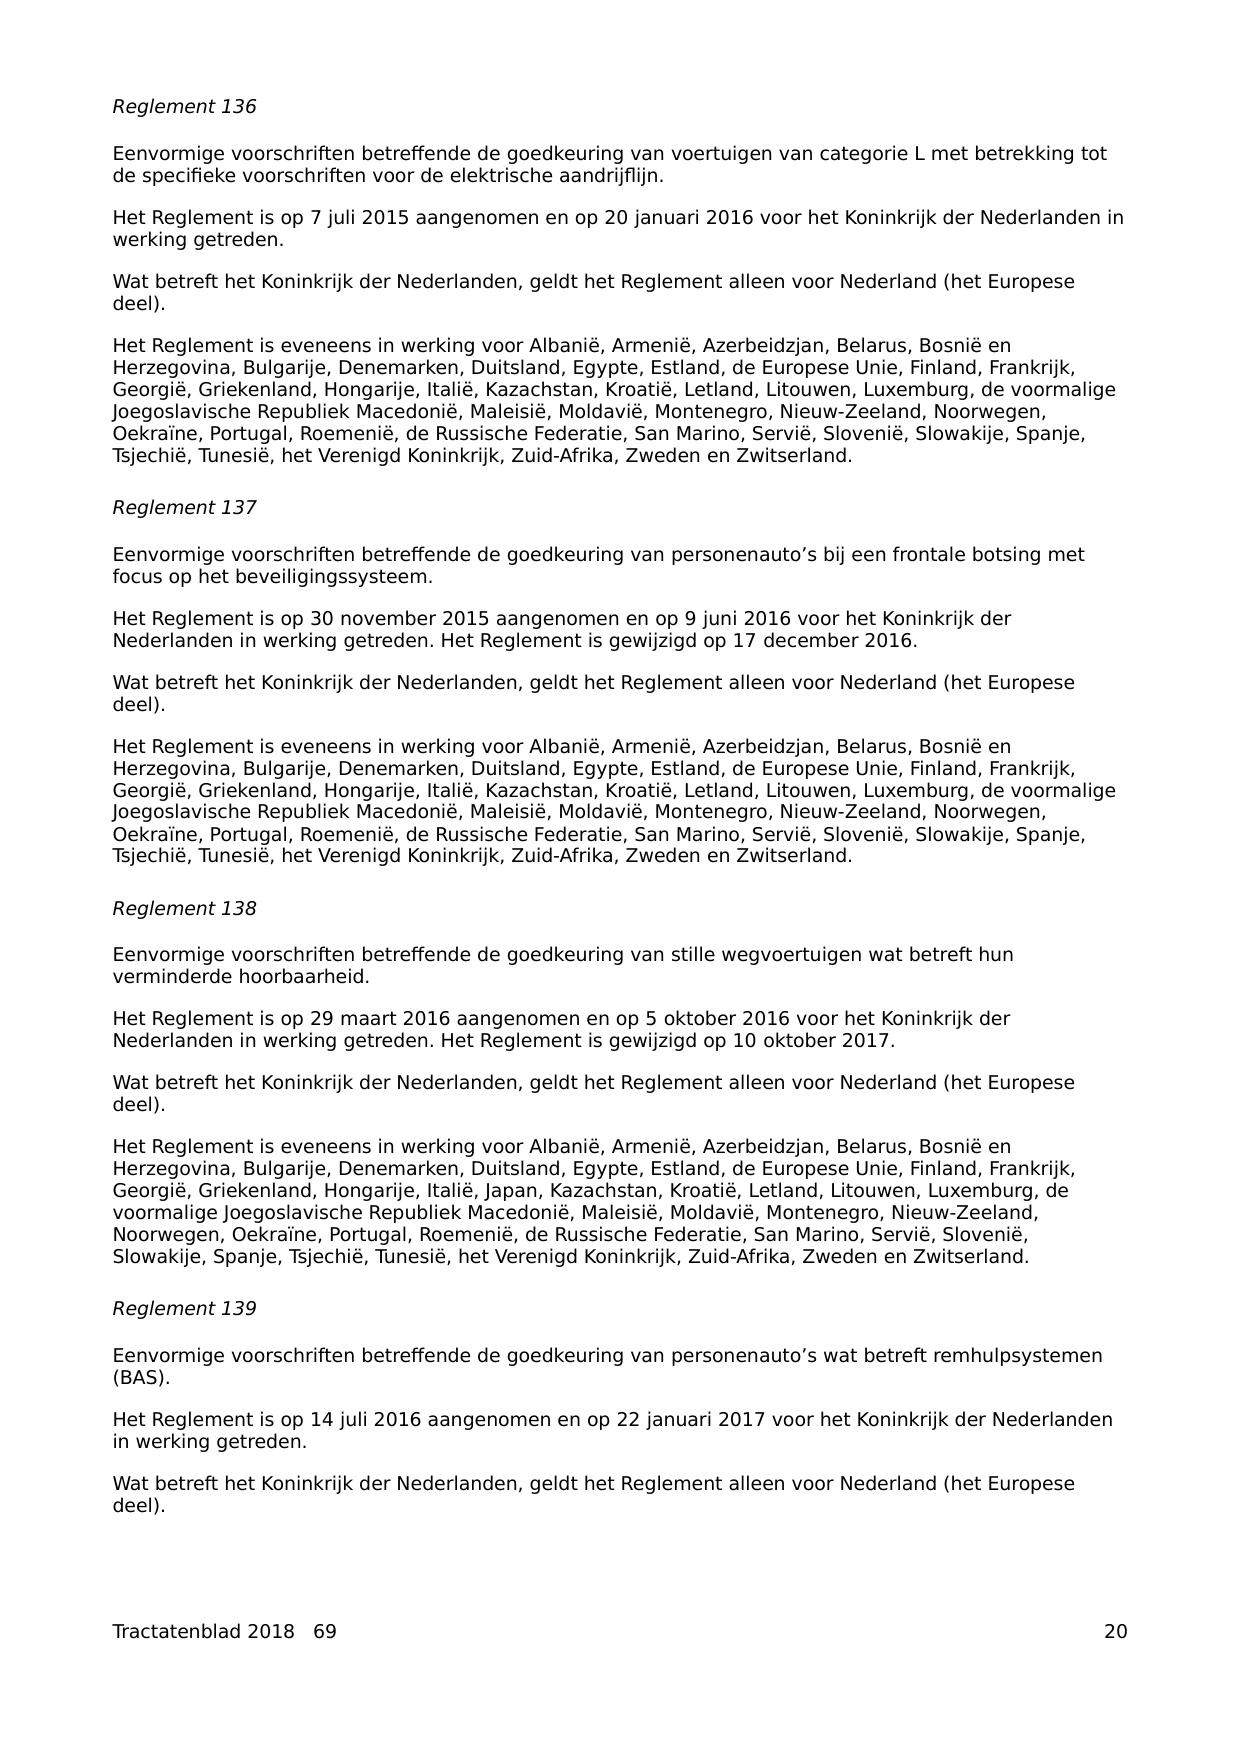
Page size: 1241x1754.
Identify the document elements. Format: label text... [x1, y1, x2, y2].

text Het Reglement is op 30 november 2015 aangenomen en op 9 juni 2016 voor het Koninkrijk der Nederlanden in werking getreden. Het Reglement is gewijzigd op 17 december 2016. [112, 608, 1128, 652]
subtitle Reglement 139 [112, 1298, 1128, 1320]
subtitle Reglement 136 [112, 96, 1128, 118]
text Het Reglement is eveneens in werking voor Albanië, Armenië, Azerbeidzjan, Belarus, Bosnië en Herzegovina, Bulgarije, Denemarken, Duitsland, Egypte, Estland, de Europese Unie, Finland, Frankrijk, Georgië, Griekenland, Hongarije, Italië, Kazachstan, Kroatië, Letland, Litouwen, Luxemburg, de voormalige Joegoslavische Republiek Macedonië, Maleisië, Moldavië, Montenegro, Nieuw-Zeeland, Noorwegen, Oekraïne, Portugal, Roemenië, de Russische Federatie, San Marino, Servië, Slovenië, Slowakije, Spanje, Tsjechië, Tunesië, het Verenigd Koninkrijk, Zuid-Afrika, Zweden en Zwitserland. [112, 335, 1128, 467]
text Het Reglement is op 29 maart 2016 aangenomen en op 5 oktober 2016 voor het Koninkrijk der Nederlanden in werking getreden. Het Reglement is gewijzigd op 10 oktober 2017. [112, 1008, 1128, 1052]
text Wat betreft het Koninkrijk der Nederlanden, geldt het Reglement alleen voor Nederland (het Europese deel). [112, 271, 1128, 315]
subtitle Reglement 138 [112, 897, 1128, 919]
text Eenvormige voorschriften betreffende de goedkeuring van personenauto’s bij een frontale botsing met focus op het beveiligingssysteem. [112, 544, 1128, 588]
text Het Reglement is op 14 juli 2016 aangenomen en op 22 januari 2017 voor het Koninkrijk der Nederlanden in werking getreden. [112, 1409, 1128, 1453]
subtitle Reglement 137 [112, 497, 1128, 519]
text Wat betreft het Koninkrijk der Nederlanden, geldt het Reglement alleen voor Nederland (het Europese deel). [112, 1072, 1128, 1116]
text Wat betreft het Koninkrijk der Nederlanden, geldt het Reglement alleen voor Nederland (het Europese deel). [112, 1473, 1128, 1517]
text Het Reglement is eveneens in werking voor Albanië, Armenië, Azerbeidzjan, Belarus, Bosnië en Herzegovina, Bulgarije, Denemarken, Duitsland, Egypte, Estland, de Europese Unie, Finland, Frankrijk, Georgië, Griekenland, Hongarije, Italië, Japan, Kazachstan, Kroatië, Letland, Litouwen, Luxemburg, de voormalige Joegoslavische Republiek Macedonië, Maleisië, Moldavië, Montenegro, Nieuw-Zeeland, Noorwegen, Oekraïne, Portugal, Roemenië, de Russische Federatie, San Marino, Servië, Slovenië, Slowakije, Spanje, Tsjechië, Tunesië, het Verenigd Koninkrijk, Zuid-Afrika, Zweden en Zwitserland. [112, 1136, 1128, 1268]
text Eenvormige voorschriften betreffende de goedkeuring van personenauto’s wat betreft remhulpsystemen (BAS). [112, 1345, 1128, 1389]
text Wat betreft het Koninkrijk der Nederlanden, geldt het Reglement alleen voor Nederland (het Europese deel). [112, 672, 1128, 716]
text Het Reglement is op 7 juli 2015 aangenomen en op 20 januari 2016 voor het Koninkrijk der Nederlanden in werking getreden. [112, 207, 1128, 251]
text Eenvormige voorschriften betreffende de goedkeuring van stille wegvoertuigen wat betreft hun verminderde hoorbaarheid. [112, 944, 1128, 988]
text Het Reglement is eveneens in werking voor Albanië, Armenië, Azerbeidzjan, Belarus, Bosnië en Herzegovina, Bulgarije, Denemarken, Duitsland, Egypte, Estland, de Europese Unie, Finland, Frankrijk, Georgië, Griekenland, Hongarije, Italië, Kazachstan, Kroatië, Letland, Litouwen, Luxemburg, de voormalige Joegoslavische Republiek Macedonië, Maleisië, Moldavië, Montenegro, Nieuw-Zeeland, Noorwegen, Oekraïne, Portugal, Roemenië, de Russische Federatie, San Marino, Servië, Slovenië, Slowakije, Spanje, Tsjechië, Tunesië, het Verenigd Koninkrijk, Zuid-Afrika, Zweden en Zwitserland. [112, 736, 1128, 867]
text Eenvormige voorschriften betreffende de goedkeuring van voertuigen van categorie L met betrekking tot de specifieke voorschriften voor de elektrische aandrijflijn. [112, 143, 1128, 187]
